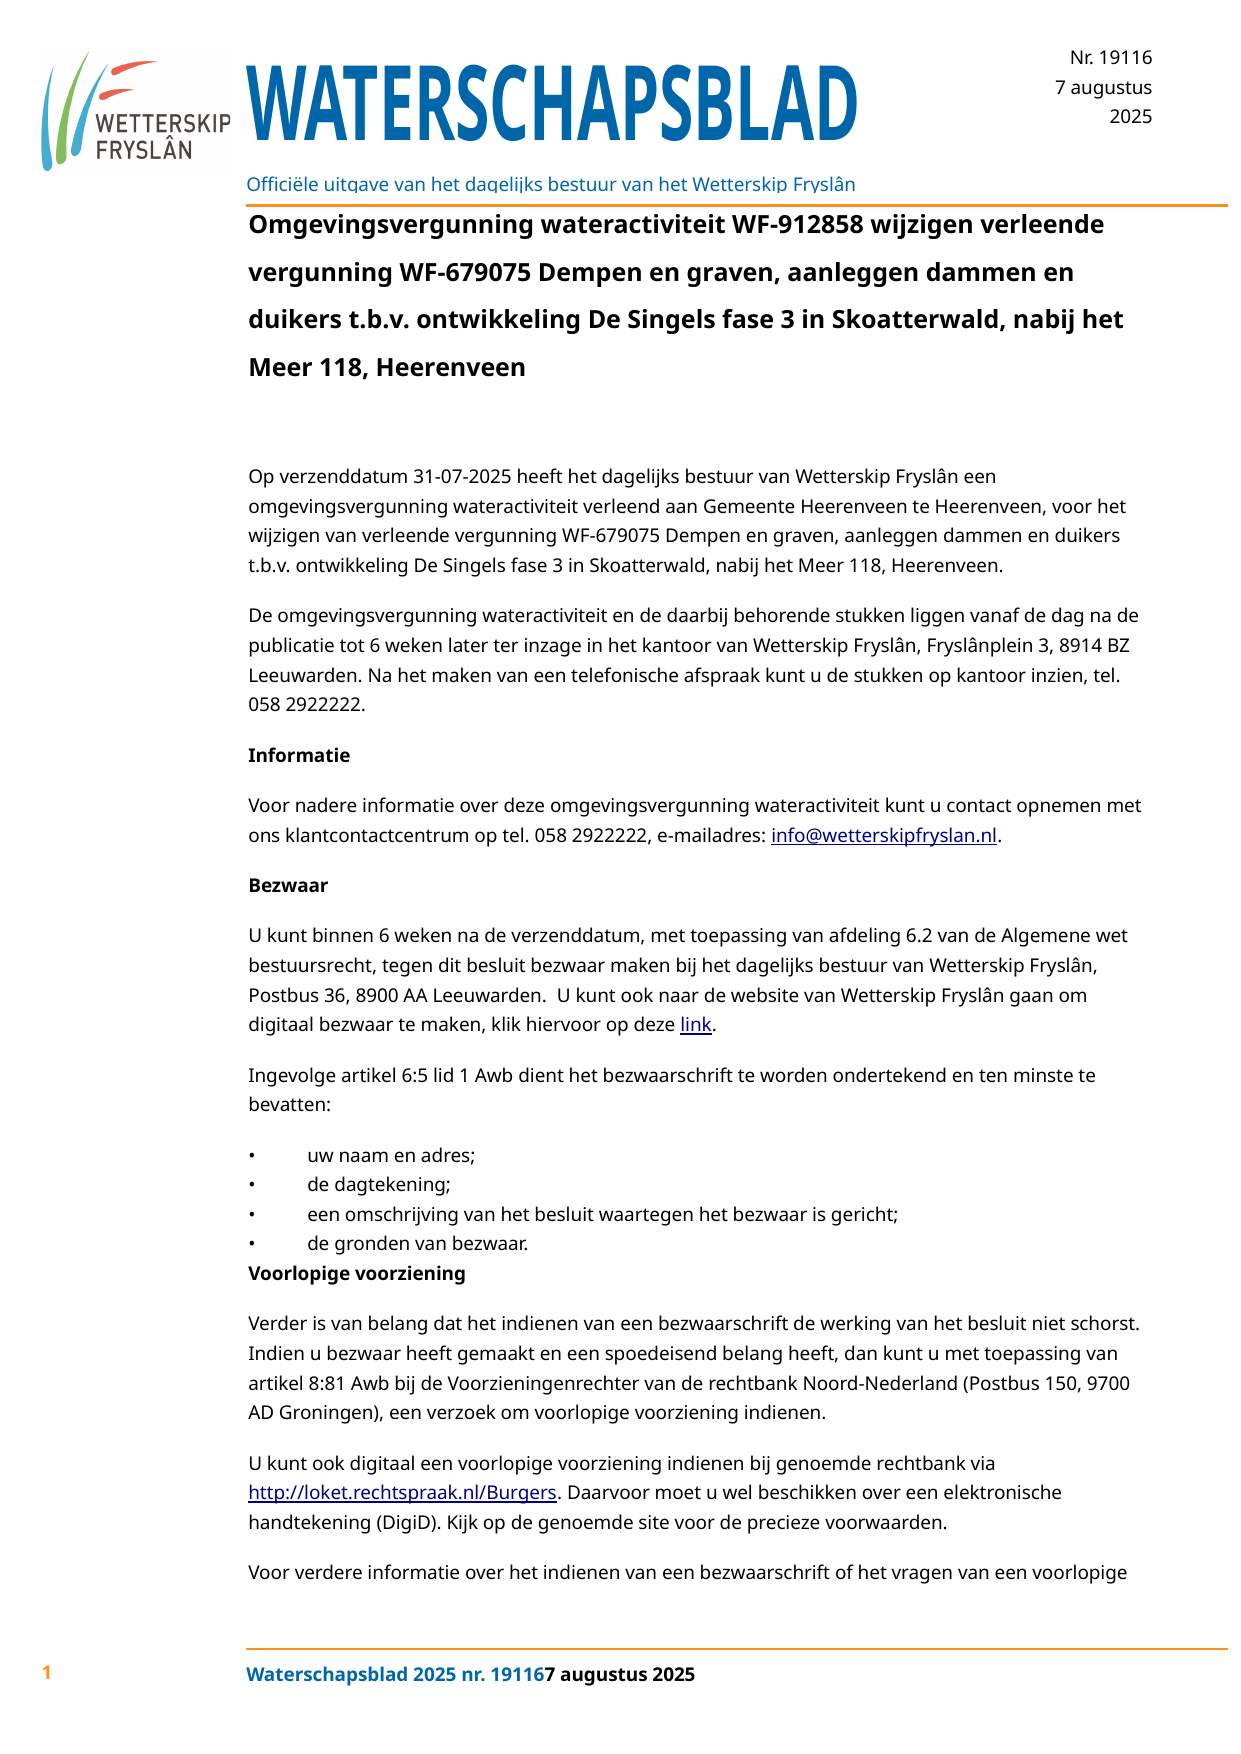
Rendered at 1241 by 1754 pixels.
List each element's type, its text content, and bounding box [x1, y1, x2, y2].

list uw naam en adres; [248, 1142, 1152, 1168]
list de dagtekening; [248, 1171, 1152, 1197]
text U kunt binnen 6 weken na de verzenddatum, met toepassing van afdeling 6.2 van de Algemene wet bestuursrecht, tegen dit besluit bezwaar maken bij het dagelijks bestuur van Wetterskip Fryslân, Postbus 36, 8900 AA Leeuwarden. U kunt ook naar de website van Wetterskip Fryslân gaan om digitaal bezwaar te maken, klik hiervoor op deze link. [248, 923, 1152, 1037]
text Voorlopige voorziening [248, 1260, 1152, 1286]
picture [41, 47, 231, 172]
text Voor verdere informatie over het indienen van een bezwaarschrift of het vragen van een voorlopige [248, 1559, 1152, 1585]
text Op verzenddatum 31-07-2025 heeft het dagelijks bestuur van Wetterskip Fryslân een omgevingsvergunning wateractiviteit verleend aan Gemeente Heerenveen te Heerenveen, voor het wijzigen van verleende vergunning WF-679075 Dempen en graven, aanleggen dammen en duikers t.b.v. ontwikkeling De Singels fase 3 in Skoatterwald, nabij het Meer 118, Heerenveen. [248, 463, 1152, 578]
list een omschrijving van het besluit waartegen het bezwaar is gericht; [248, 1201, 1152, 1227]
text Bezwaar [248, 872, 1152, 898]
text U kunt ook digitaal een voorlopige voorziening indienen bij genoemde rechtbank via http://loket.rechtspraak.nl/Burgers. Daarvoor moet u wel beschikken over een elektronische handtekening (DigiD). Kijk op de genoemde site voor de precieze voorwaarden. [248, 1450, 1152, 1535]
text Informatie [248, 742, 1152, 768]
text Voor nadere informatie over deze omgevingsvergunning wateractiviteit kunt u contact opnemen met ons klantcontactcentrum op tel. 058 2922222, e-mailadres: info@wetterskipfryslan.nl. [248, 792, 1152, 848]
text Ingevolge artikel 6:5 lid 1 Awb dient het bezwaarschrift te worden ondertekend en ten minste te bevatten: [248, 1062, 1152, 1117]
list de gronden van bezwaar. [248, 1231, 1152, 1256]
text Omgevingsvergunning wateractiviteit WF-912858 wijzigen verleende vergunning WF-679075 Dempen en graven, aanleggen dammen en duikers t.b.v. ontwikkeling De Singels fase 3 in Skoatterwald, nabij het Meer 118, Heerenveen [248, 207, 1152, 384]
text De omgevingsvergunning wateractiviteit en de daarbij behorende stukken liggen vanaf de dag na de publicatie tot 6 weken later ter inzage in het kantoor van Wetterskip Fryslân, Fryslânplein 3, 8914 BZ Leeuwarden. Na het maken van een telefonische afspraak kunt u de stukken op kantoor inzien, tel. 058 2922222. [248, 603, 1152, 717]
text Verder is van belang dat het indienen van een bezwaarschrift de werking van het besluit niet schorst. Indien u bezwaar heeft gemaakt en een spoedeisend belang heeft, dan kunt u met toepassing van artikel 8:81 Awb bij de Voorzieningenrechter van de rechtbank Noord-Nederland (Postbus 150, 9700 AD Groningen), een verzoek om voorlopige voorziening indienen. [248, 1311, 1152, 1425]
